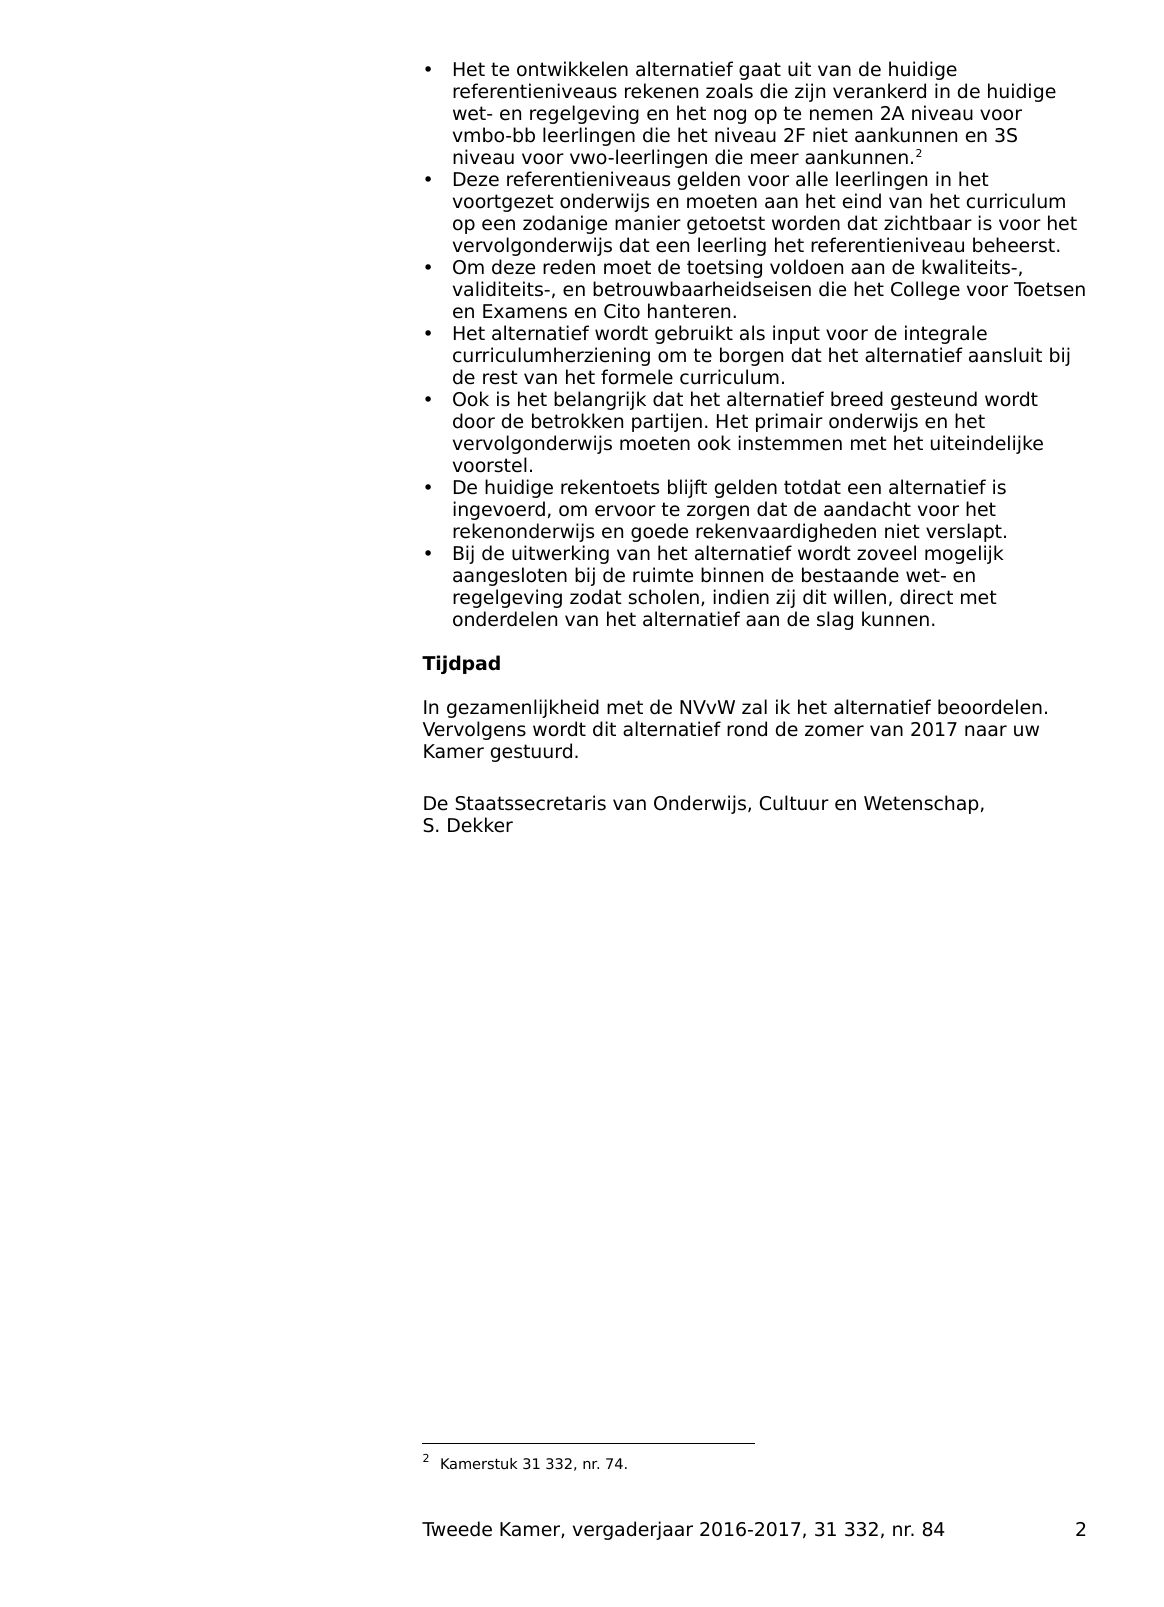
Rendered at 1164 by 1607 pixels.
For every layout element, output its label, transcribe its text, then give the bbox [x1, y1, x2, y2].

text Kamerstuk 31 332, nr. 74. [422, 1452, 1087, 1474]
text De Staatssecretaris van Onderwijs, Cultuur en Wetenschap, S. Dekker [422, 793, 1087, 837]
text • Het te ontwikkelen alternatief gaat uit van de huidige referentieniveaus rekenen zoals die zijn verankerd in de huidige wet- en regelgeving en het nog op te nemen 2A niveau voor vmbo-bb leerlingen die het niveau 2F niet aankunnen en 3S niveau voor vwo-leerlingen die meer aankunnen. [422, 59, 1087, 169]
text In gezamenlijkheid met de NVvW zal ik het alternatief beoordelen. Vervolgens wordt dit alternatief rond de zomer van 2017 naar uw Kamer gestuurd. [422, 697, 1087, 763]
text • De huidige rekentoets blijft gelden totdat een alternatief is ingevoerd, om ervoor te zorgen dat de aandacht voor het rekenonderwijs en goede rekenvaardigheden niet verslapt. [422, 477, 1087, 543]
text • Bij de uitwerking van het alternatief wordt zoveel mogelijk aangesloten bij de ruimte binnen de bestaande wet- en regelgeving zodat scholen, indien zij dit willen, direct met onderdelen van het alternatief aan de slag kunnen. [422, 543, 1087, 631]
text • Het alternatief wordt gebruikt als input voor de integrale curriculumherziening om te borgen dat het alternatief aansluit bij de rest van het formele curriculum. [422, 323, 1087, 389]
text • Deze referentieniveaus gelden voor alle leerlingen in het voortgezet onderwijs en moeten aan het eind van het curriculum op een zodanige manier getoetst worden dat zichtbaar is voor het vervolgonderwijs dat een leerling het referentieniveau beheerst. [422, 169, 1087, 257]
subtitle Tijdpad [422, 653, 1087, 675]
text • Om deze reden moet de toetsing voldoen aan de kwaliteits-, validiteits-, en betrouwbaarheidseisen die het College voor Toetsen en Examens en Cito hanteren. [422, 257, 1087, 323]
text • Ook is het belangrijk dat het alternatief breed gesteund wordt door de betrokken partijen. Het primair onderwijs en het vervolgonderwijs moeten ook instemmen met het uiteindelijke voorstel. [422, 389, 1087, 477]
